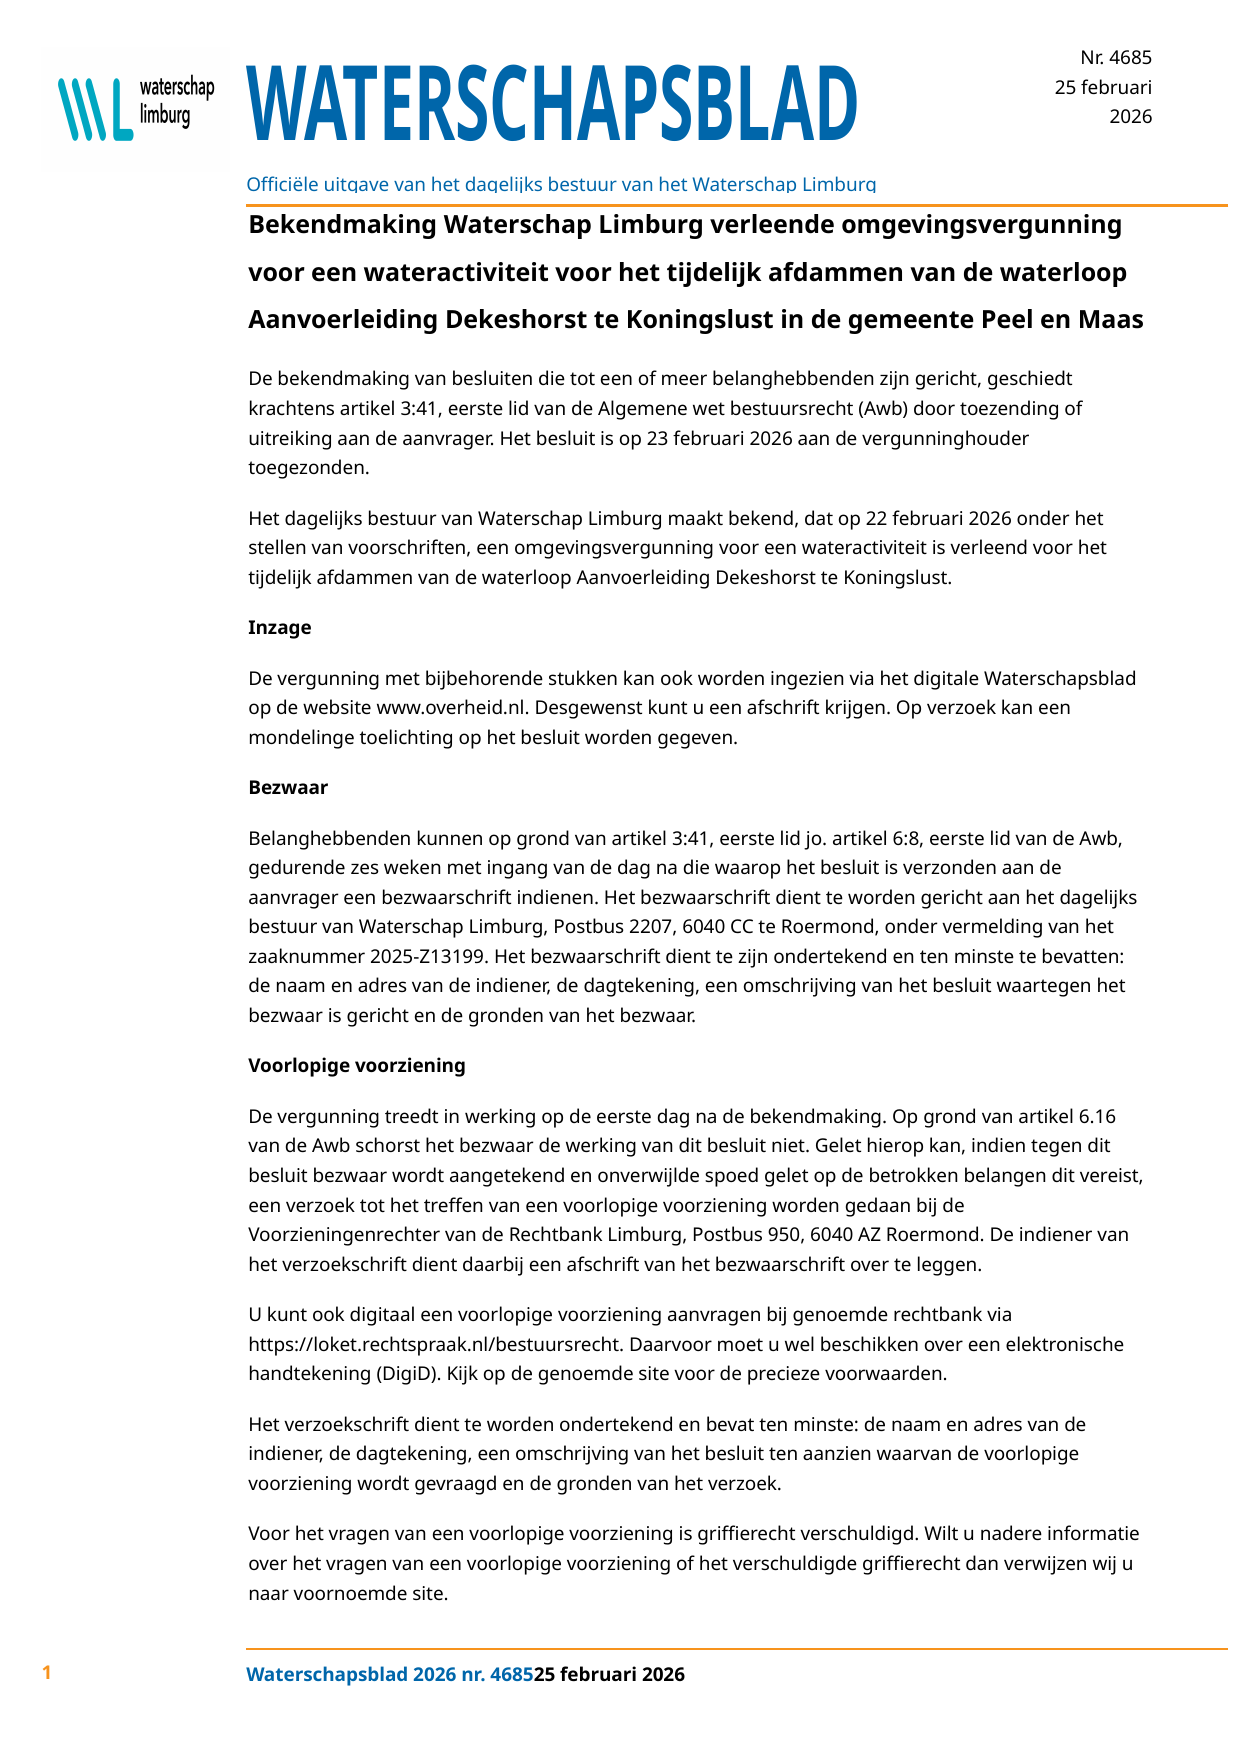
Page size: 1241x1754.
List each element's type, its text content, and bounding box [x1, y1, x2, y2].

text Het dagelijks bestuur van Waterschap Limburg maakt bekend, dat op 22 februari 2026 onder het stellen van voorschriften, een omgevingsvergunning voor een wateractiviteit is verleend voor het tijdelijk afdammen van de waterloop Aanvoerleiding Dekeshorst te Koningslust. [248, 505, 1152, 589]
text De bekendmaking van besluiten die tot een of meer belanghebbenden zijn gericht, geschiedt krachtens artikel 3:41, eerste lid van de Algemene wet bestuursrecht (Awb) door toezending of uitreiking aan de aanvrager. Het besluit is op 23 februari 2026 aan de vergunninghouder toegezonden. [248, 366, 1152, 480]
text Belanghebbenden kunnen op grond van artikel 3:41, eerste lid jo. artikel 6:8, eerste lid van de Awb, gedurende zes weken met ingang van de dag na die waarop het besluit is verzonden aan de aanvrager een bezwaarschrift indienen. Het bezwaarschrift dient te worden gericht aan het dagelijks bestuur van Waterschap Limburg, Postbus 2207, 6040 CC te Roermond, onder vermelding van het zaaknummer 2025-Z13199. Het bezwaarschrift dient te zijn ondertekend en ten minste te bevatten: de naam en adres van de indiener, de dagtekening, een omschrijving van het besluit waartegen het bezwaar is gericht en de gronden van het bezwaar. [248, 825, 1152, 1028]
text Voor het vragen van een voorlopige voorziening is griffierecht verschuldigd. Wilt u nadere informatie over het vragen van een voorlopige voorziening of het verschuldigde griffierecht dan verwijzen wij u naar voornoemde site. [248, 1521, 1152, 1605]
picture [41, 47, 231, 172]
text Het verzoekschrift dient te worden ondertekend en bevat ten minste: de naam en adres van de indiener, de dagtekening, een omschrijving van het besluit ten aanzien waarvan de voorlopige voorziening wordt gevraagd en de gronden van het verzoek. [248, 1411, 1152, 1496]
text Bekendmaking Waterschap Limburg verleende omgevingsvergunning voor een wateractiviteit voor het tijdelijk afdammen van de waterloop Aanvoerleiding Dekeshorst te Koningslust in de gemeente Peel en Maas [248, 207, 1152, 336]
text Voorlopige voorziening [248, 1053, 1152, 1078]
text De vergunning met bijbehorende stukken kan ook worden ingezien via het digitale Waterschapsblad op de website www.overheid.nl. Desgewenst kunt u een afschrift krijgen. Op verzoek kan een mondelinge toelichting op het besluit worden gegeven. [248, 665, 1152, 749]
text De vergunning treedt in werking op de eerste dag na de bekendmaking. Op grond van artikel 6.16 van de Awb schorst het bezwaar de werking van dit besluit niet. Gelet hierop kan, indien tegen dit besluit bezwaar wordt aangetekend en onverwijlde spoed gelet op de betrokken belangen dit vereist, een verzoek tot het treffen van een voorlopige voorziening worden gedaan bij de Voorzieningenrechter van de Rechtbank Limburg, Postbus 950, 6040 AZ Roermond. De indiener van het verzoekschrift dient daarbij een afschrift van het bezwaarschrift over te leggen. [248, 1103, 1152, 1277]
text U kunt ook digitaal een voorlopige voorziening aanvragen bij genoemde rechtbank via https://loket.rechtspraak.nl/bestuursrecht. Daarvoor moet u wel beschikken over een elektronische handtekening (DigiD). Kijk op de genoemde site voor de precieze voorwaarden. [248, 1301, 1152, 1386]
text Inzage [248, 614, 1152, 640]
text Bezwaar [248, 774, 1152, 800]
